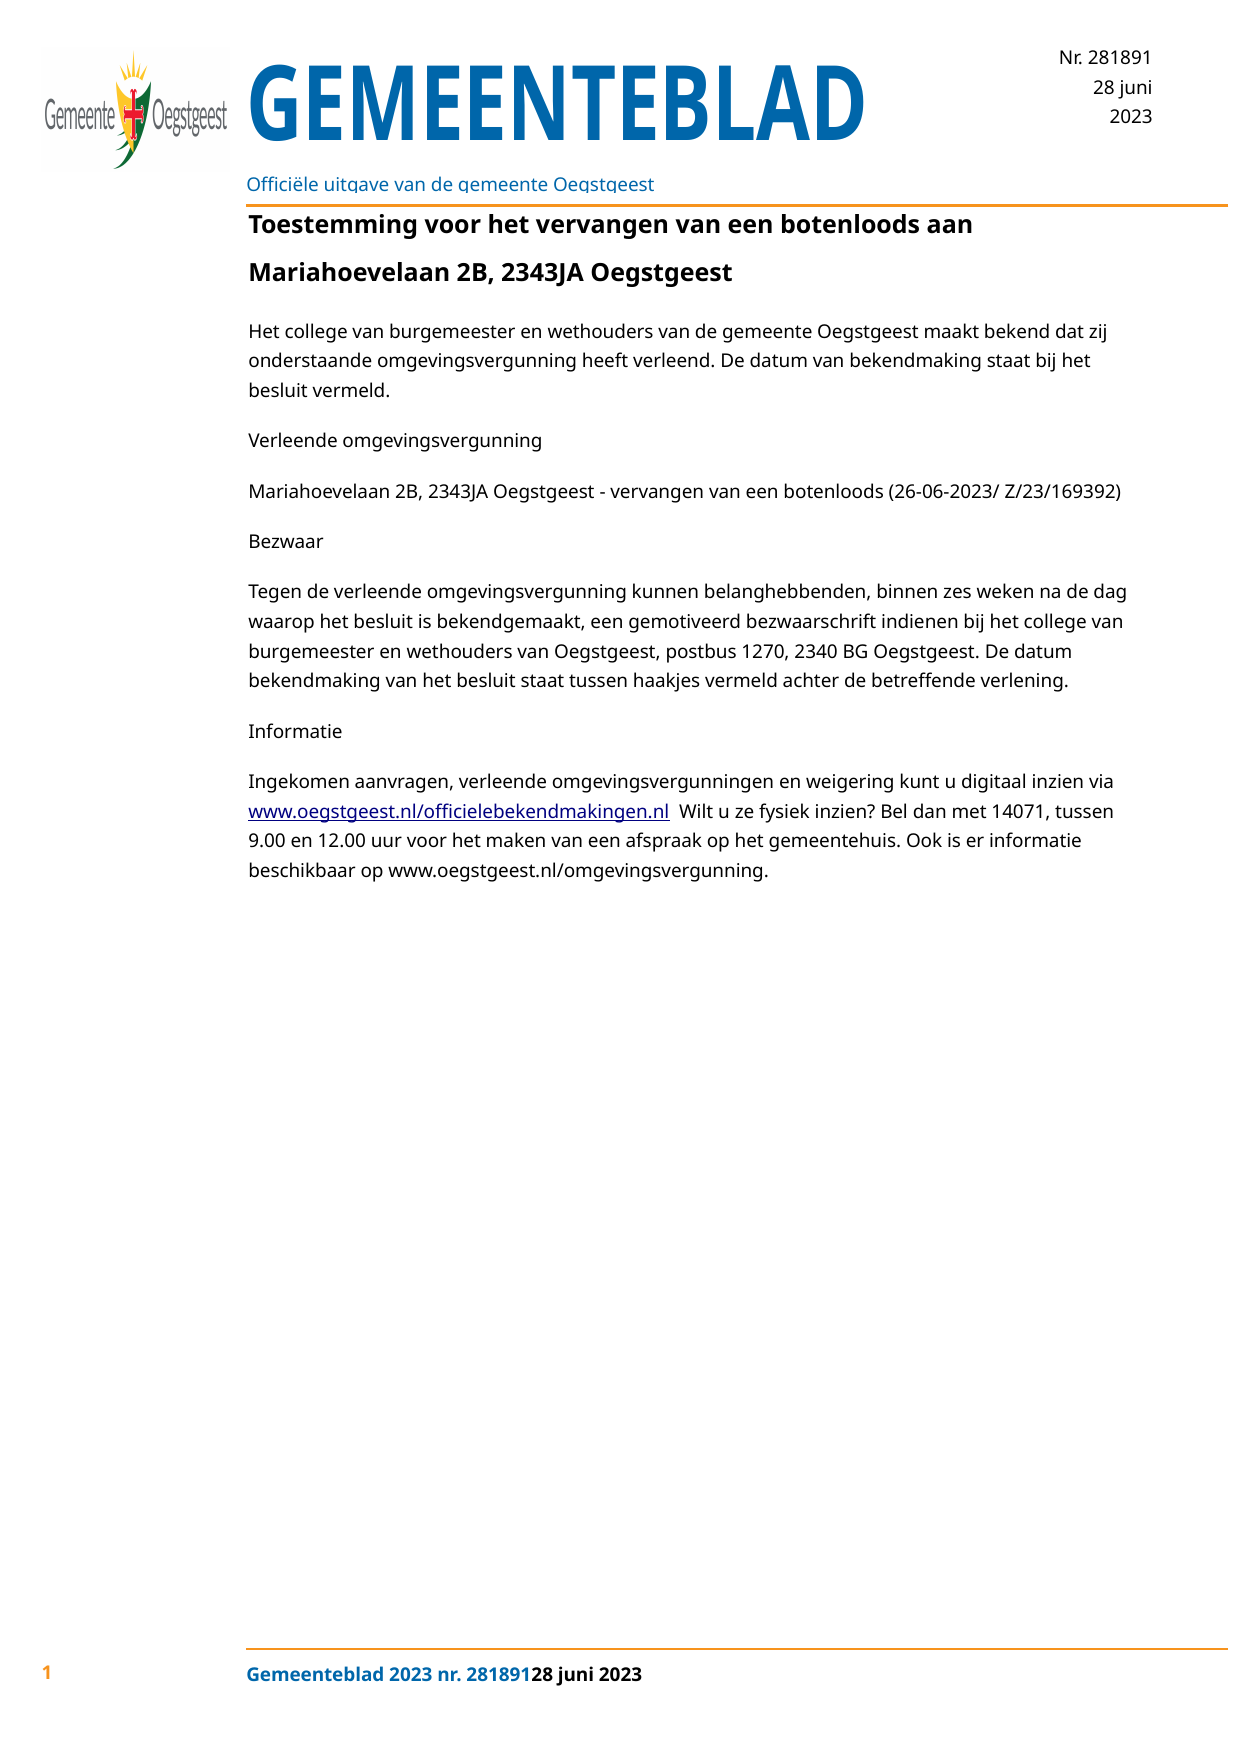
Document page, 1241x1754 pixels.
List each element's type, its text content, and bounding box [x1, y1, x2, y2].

text Verleende omgevingsvergunning [248, 427, 1152, 453]
text Informatie [248, 718, 1152, 744]
text Toestemming voor het vervangen van een botenloods aan Mariahoevelaan 2B, 2343JA Oegstgeest [248, 207, 1152, 288]
text Bezwaar [248, 528, 1152, 554]
text Ingekomen aanvragen, verleende omgevingsvergunningen en weigering kunt u digitaal inzien via www.oegstgeest.nl/officielebekendmakingen.nl Wilt u ze fysiek inzien? Bel dan met 14071, tussen 9.00 en 12.00 uur voor het maken van een afspraak op het gemeentehuis. Ook is er informatie beschikbaar op www.oegstgeest.nl/omgevingsvergunning. [248, 768, 1152, 883]
picture [41, 47, 231, 172]
text Tegen de verleende omgevingsvergunning kunnen belanghebbenden, binnen zes weken na de dag waarop het besluit is bekendgemaakt, een gemotiveerd bezwaarschrift indienen bij het college van burgemeester en wethouders van Oegstgeest, postbus 1270, 2340 BG Oegstgeest. De datum bekendmaking van het besluit staat tussen haakjes vermeld achter de betreffende verlening. [248, 579, 1152, 693]
text Mariahoevelaan 2B, 2343JA Oegstgeest - vervangen van een botenloods (26-06-2023/ Z/23/169392) [248, 478, 1152, 504]
text Het college van burgemeester en wethouders van de gemeente Oegstgeest maakt bekend dat zij onderstaande omgevingsvergunning heeft verleend. De datum van bekendmaking staat bij het besluit vermeld. [248, 318, 1152, 403]
